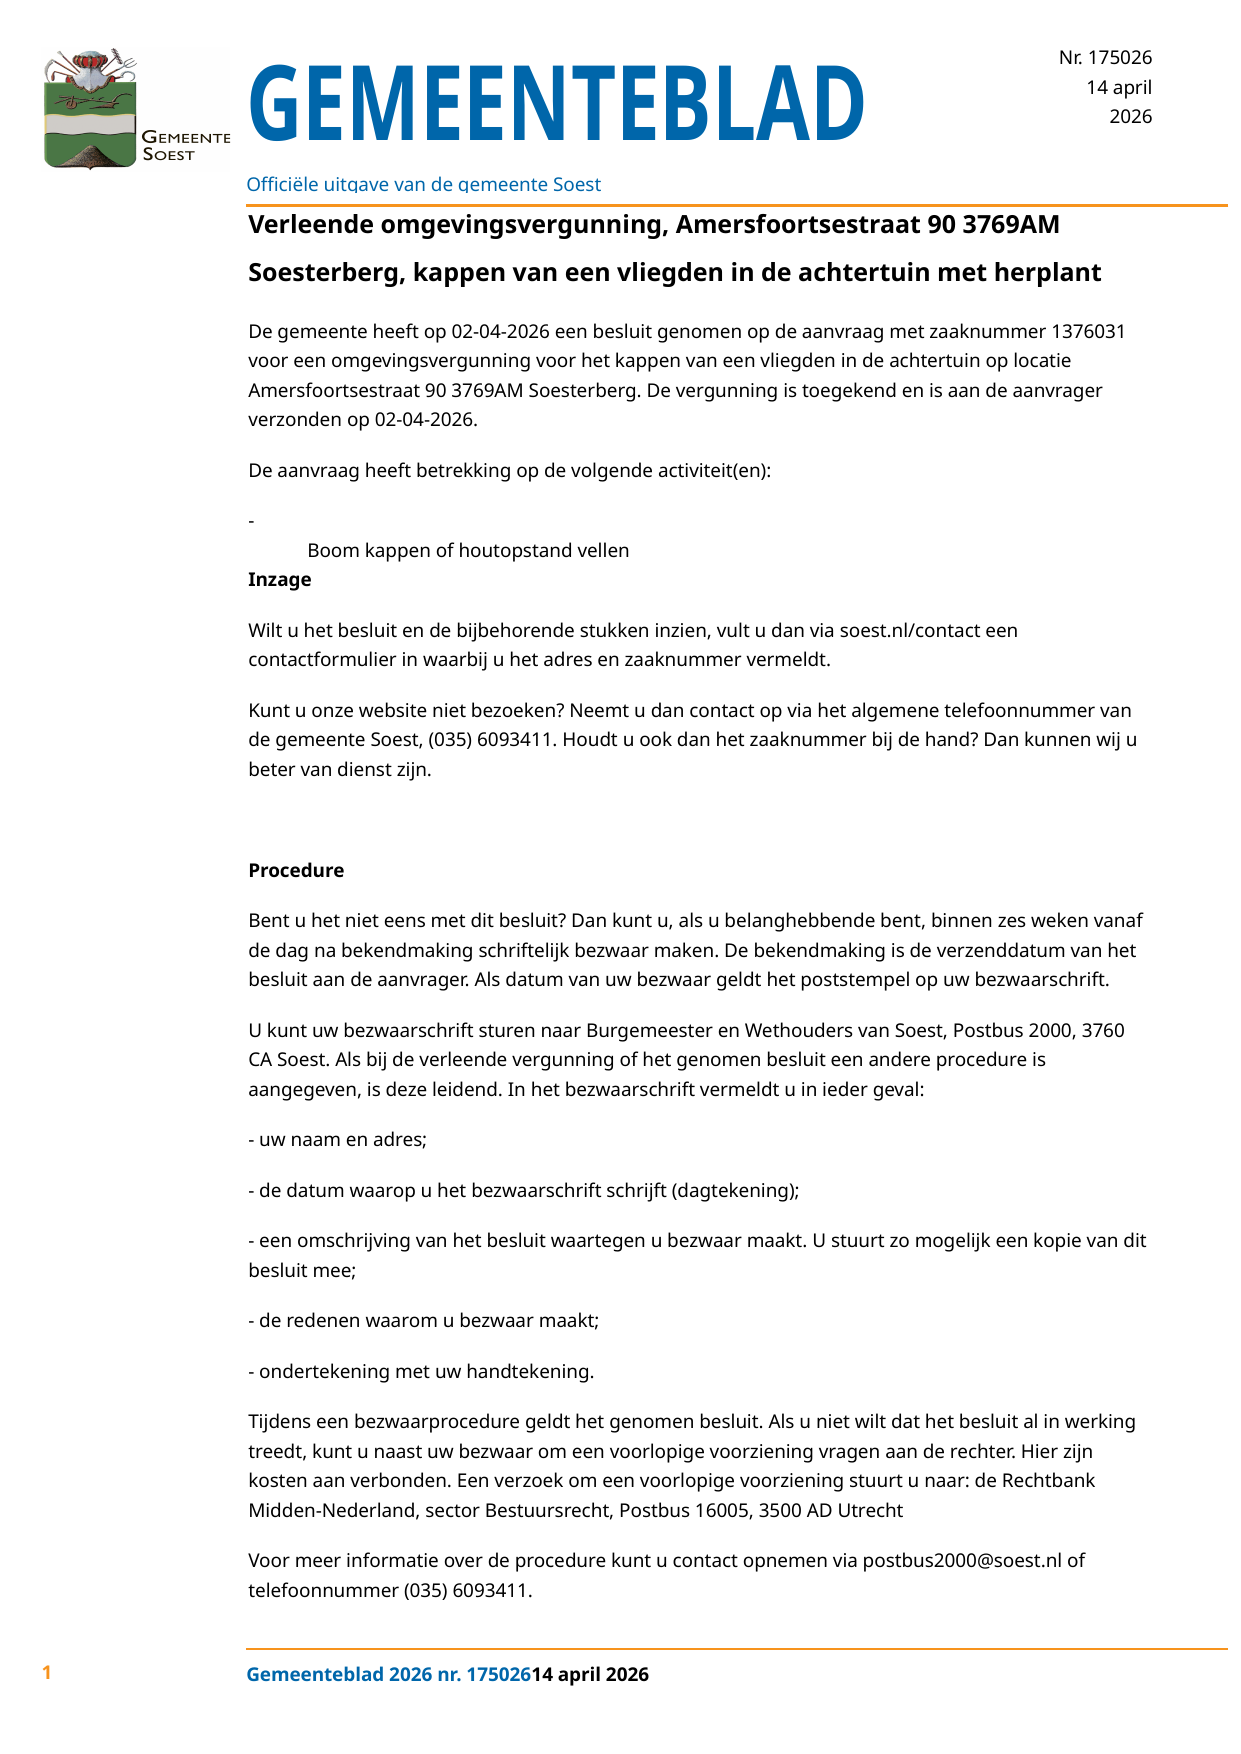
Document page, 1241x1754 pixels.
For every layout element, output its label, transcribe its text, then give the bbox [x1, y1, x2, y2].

picture [41, 47, 231, 172]
text - ondertekening met uw handtekening. [248, 1358, 1152, 1384]
list Boom kappen of houtopstand vellen [248, 537, 1152, 563]
text - de datum waarop u het bezwaarschrift schrijft (dagtekening); [248, 1177, 1152, 1203]
text U kunt uw bezwaarschrift sturen naar Burgemeester en Wethouders van Soest, Postbus 2000, 3760 CA Soest. Als bij de verleende vergunning of het genomen besluit een andere procedure is aangegeven, is deze leidend. In het bezwaarschrift vermeldt u in ieder geval: [248, 1017, 1152, 1102]
text De gemeente heeft op 02-04-2026 een besluit genomen op de aanvraag met zaaknummer 1376031 voor een omgevingsvergunning voor het kappen van een vliegden in de achtertuin op locatie Amersfoortsestraat 90 3769AM Soesterberg. De vergunning is toegekend en is aan de aanvrager verzonden op 02-04-2026. [248, 318, 1152, 432]
text - de redenen waarom u bezwaar maakt; [248, 1307, 1152, 1333]
text Verleende omgevingsvergunning, Amersfoortsestraat 90 3769AM Soesterberg, kappen van een vliegden in de achtertuin met herplant [248, 207, 1152, 288]
text De aanvraag heeft betrekking op de volgende activiteit(en): [248, 457, 1152, 483]
text Tijdens een bezwaarprocedure geldt het genomen besluit. Als u niet wilt dat het besluit al in werking treedt, kunt u naast uw bezwaar om een voorlopige voorziening vragen aan de rechter. Hier zijn kosten aan verbonden. Een verzoek om een voorlopige voorziening stuurt u naar: de Rechtbank Midden-Nederland, sector Bestuursrecht, Postbus 16005, 3500 AD Utrecht [248, 1408, 1152, 1523]
text Kunt u onze website niet bezoeken? Neemt u dan contact op via het algemene telefoonnummer van de gemeente Soest, (035) 6093411. Houdt u ook dan het zaaknummer bij de hand? Dan kunnen wij u beter van dienst zijn. [248, 697, 1152, 782]
text - een omschrijving van het besluit waartegen u bezwaar maakt. U stuurt zo mogelijk een kopie van dit besluit mee; [248, 1227, 1152, 1283]
text Voor meer informatie over de procedure kunt u contact opnemen via postbus2000@soest.nl of telefoonnummer (035) 6093411. [248, 1547, 1152, 1603]
text Bent u het niet eens met dit besluit? Dan kunt u, als u belanghebbende bent, binnen zes weken vanaf de dag na bekendmaking schriftelijk bezwaar maken. De bekendmaking is de verzenddatum van het besluit aan de aanvrager. Als datum van uw bezwaar geldt het poststempel op uw bezwaarschrift. [248, 907, 1152, 992]
text Inzage [248, 567, 1152, 592]
text Wilt u het besluit en de bijbehorende stukken inzien, vult u dan via soest.nl/contact een contactformulier in waarbij u het adres en zaaknummer vermeldt. [248, 617, 1152, 672]
text - uw naam en adres; [248, 1127, 1152, 1152]
text Procedure [248, 857, 1152, 883]
